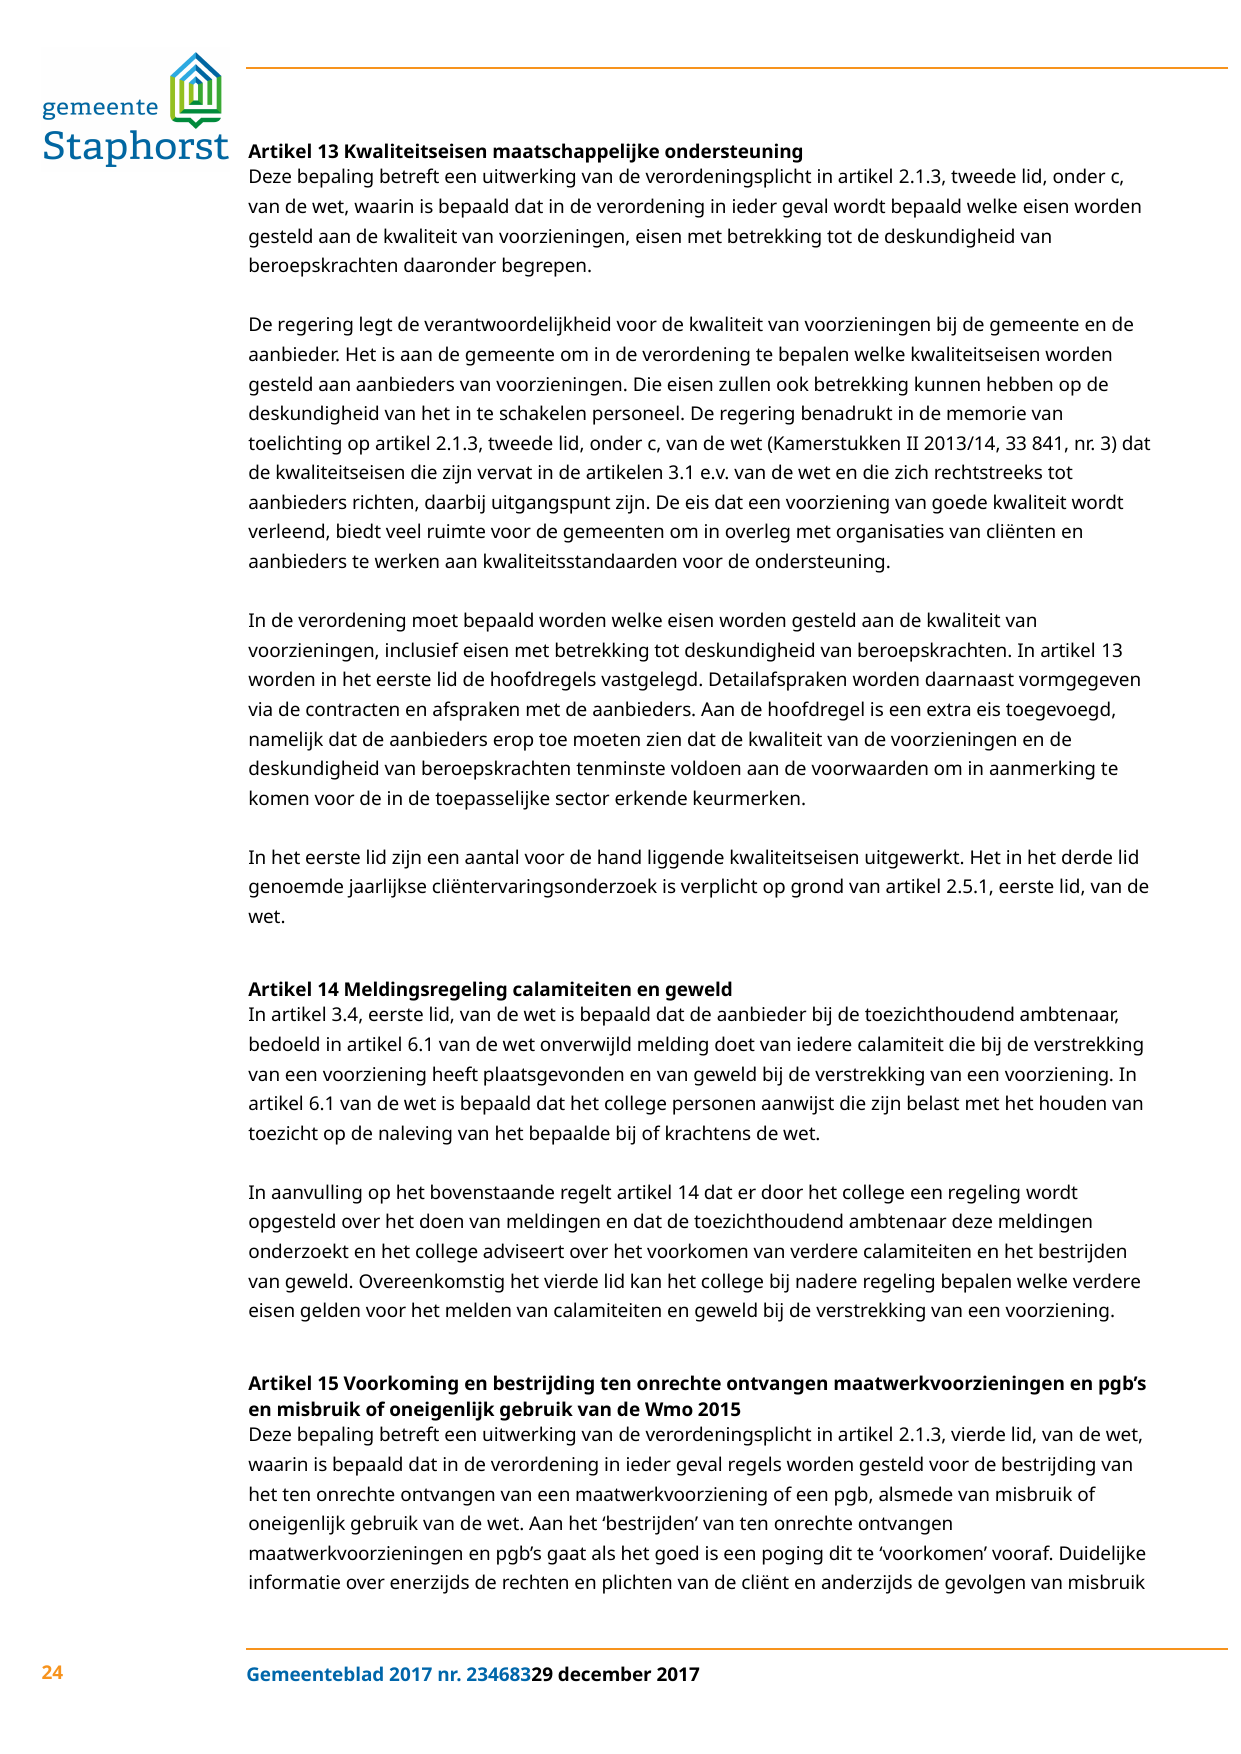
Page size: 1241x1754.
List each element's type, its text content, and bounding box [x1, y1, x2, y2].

text In de verordening moet bepaald worden welke eisen worden gesteld aan de kwaliteit van voorzieningen, inclusief eisen met betrekking tot deskundigheid van beroepskrachten. In artikel 13 worden in het eerste lid de hoofdregels vastgelegd. Detailafspraken worden daarnaast vormgegeven via de contracten en afspraken met de aanbieders. Aan de hoofdregel is een extra eis toegevoegd, namelijk dat de aanbieders erop toe moeten zien dat de kwaliteit van de voorzieningen en de deskundigheid van beroepskrachten tenminste voldoen aan de voorwaarden om in aanmerking te komen voor de in de toepasselijke sector erkende keurmerken. [248, 607, 1152, 811]
text Artikel 13 Kwaliteitseisen maatschappelijke ondersteuning [248, 138, 1152, 164]
text Deze bepaling betreft een uitwerking van de verordeningsplicht in artikel 2.1.3, tweede lid, onder c, van de wet, waarin is bepaald dat in de verordening in ieder geval wordt bepaald welke eisen worden gesteld aan de kwaliteit van voorzieningen, eisen met betrekking tot de deskundigheid van beroepskrachten daaronder begrepen. [248, 164, 1152, 278]
picture [41, 47, 231, 172]
text Artikel 14 Meldingsregeling calamiteiten en geweld [248, 976, 1152, 1002]
text Artikel 15 Voorkoming en bestrijding ten onrechte ontvangen maatwerkvoorzieningen en pgb’s en misbruik of oneigenlijk gebruik van de Wmo 2015 [248, 1370, 1152, 1422]
text In het eerste lid zijn een aantal voor de hand liggende kwaliteitseisen uitgewerkt. Het in het derde lid genoemde jaarlijkse cliëntervaringsonderzoek is verplicht op grond van artikel 2.5.1, eerste lid, van de wet. [248, 844, 1152, 929]
text In aanvulling op het bovenstaande regelt artikel 14 dat er door het college een regeling wordt opgesteld over het doen van meldingen en dat de toezichthoudend ambtenaar deze meldingen onderzoekt en het college adviseert over het voorkomen van verdere calamiteiten en het bestrijden van geweld. Overeenkomstig het vierde lid kan het college bij nadere regeling bepalen welke verdere eisen gelden voor het melden van calamiteiten en geweld bij de verstrekking van een voorziening. [248, 1179, 1152, 1323]
text In artikel 3.4, eerste lid, van de wet is bepaald dat de aanbieder bij de toezichthoudend ambtenaar, bedoeld in artikel 6.1 van de wet onverwijld melding doet van iedere calamiteit die bij de verstrekking van een voorziening heeft plaatsgevonden en van geweld bij de verstrekking van een voorziening. In artikel 6.1 van de wet is bepaald dat het college personen aanwijst die zijn belast met het houden van toezicht op de naleving van het bepaalde bij of krachtens de wet. [248, 1002, 1152, 1146]
text De regering legt de verantwoordelijkheid voor de kwaliteit van voorzieningen bij de gemeente en de aanbieder. Het is aan de gemeente om in de verordening te bepalen welke kwaliteitseisen worden gesteld aan aanbieders van voorzieningen. Die eisen zullen ook betrekking kunnen hebben op de deskundigheid van het in te schakelen personeel. De regering benadrukt in de memorie van toelichting op artikel 2.1.3, tweede lid, onder c, van de wet (Kamerstukken II 2013/14, 33 841, nr. 3) dat de kwaliteitseisen die zijn vervat in de artikelen 3.1 e.v. van de wet en die zich rechtstreeks tot aanbieders richten, daarbij uitgangspunt zijn. De eis dat een voorziening van goede kwaliteit wordt verleend, biedt veel ruimte voor de gemeenten om in overleg met organisaties van cliënten en aanbieders te werken aan kwaliteitsstandaarden voor de ondersteuning. [248, 312, 1152, 574]
text Deze bepaling betreft een uitwerking van de verordeningsplicht in artikel 2.1.3, vierde lid, van de wet, waarin is bepaald dat in de verordening in ieder geval regels worden gesteld voor de bestrijding van het ten onrechte ontvangen van een maatwerkvoorziening of een pgb, alsmede van misbruik of oneigenlijk gebruik van de wet. Aan het ‘bestrijden’ van ten onrechte ontvangen maatwerkvoorzieningen en pgb’s gaat als het goed is een poging dit te ‘voorkomen’ vooraf. Duidelijke informatie over enerzijds de rechten en plichten van de cliënt en anderzijds de gevolgen van misbruik [248, 1422, 1152, 1595]
